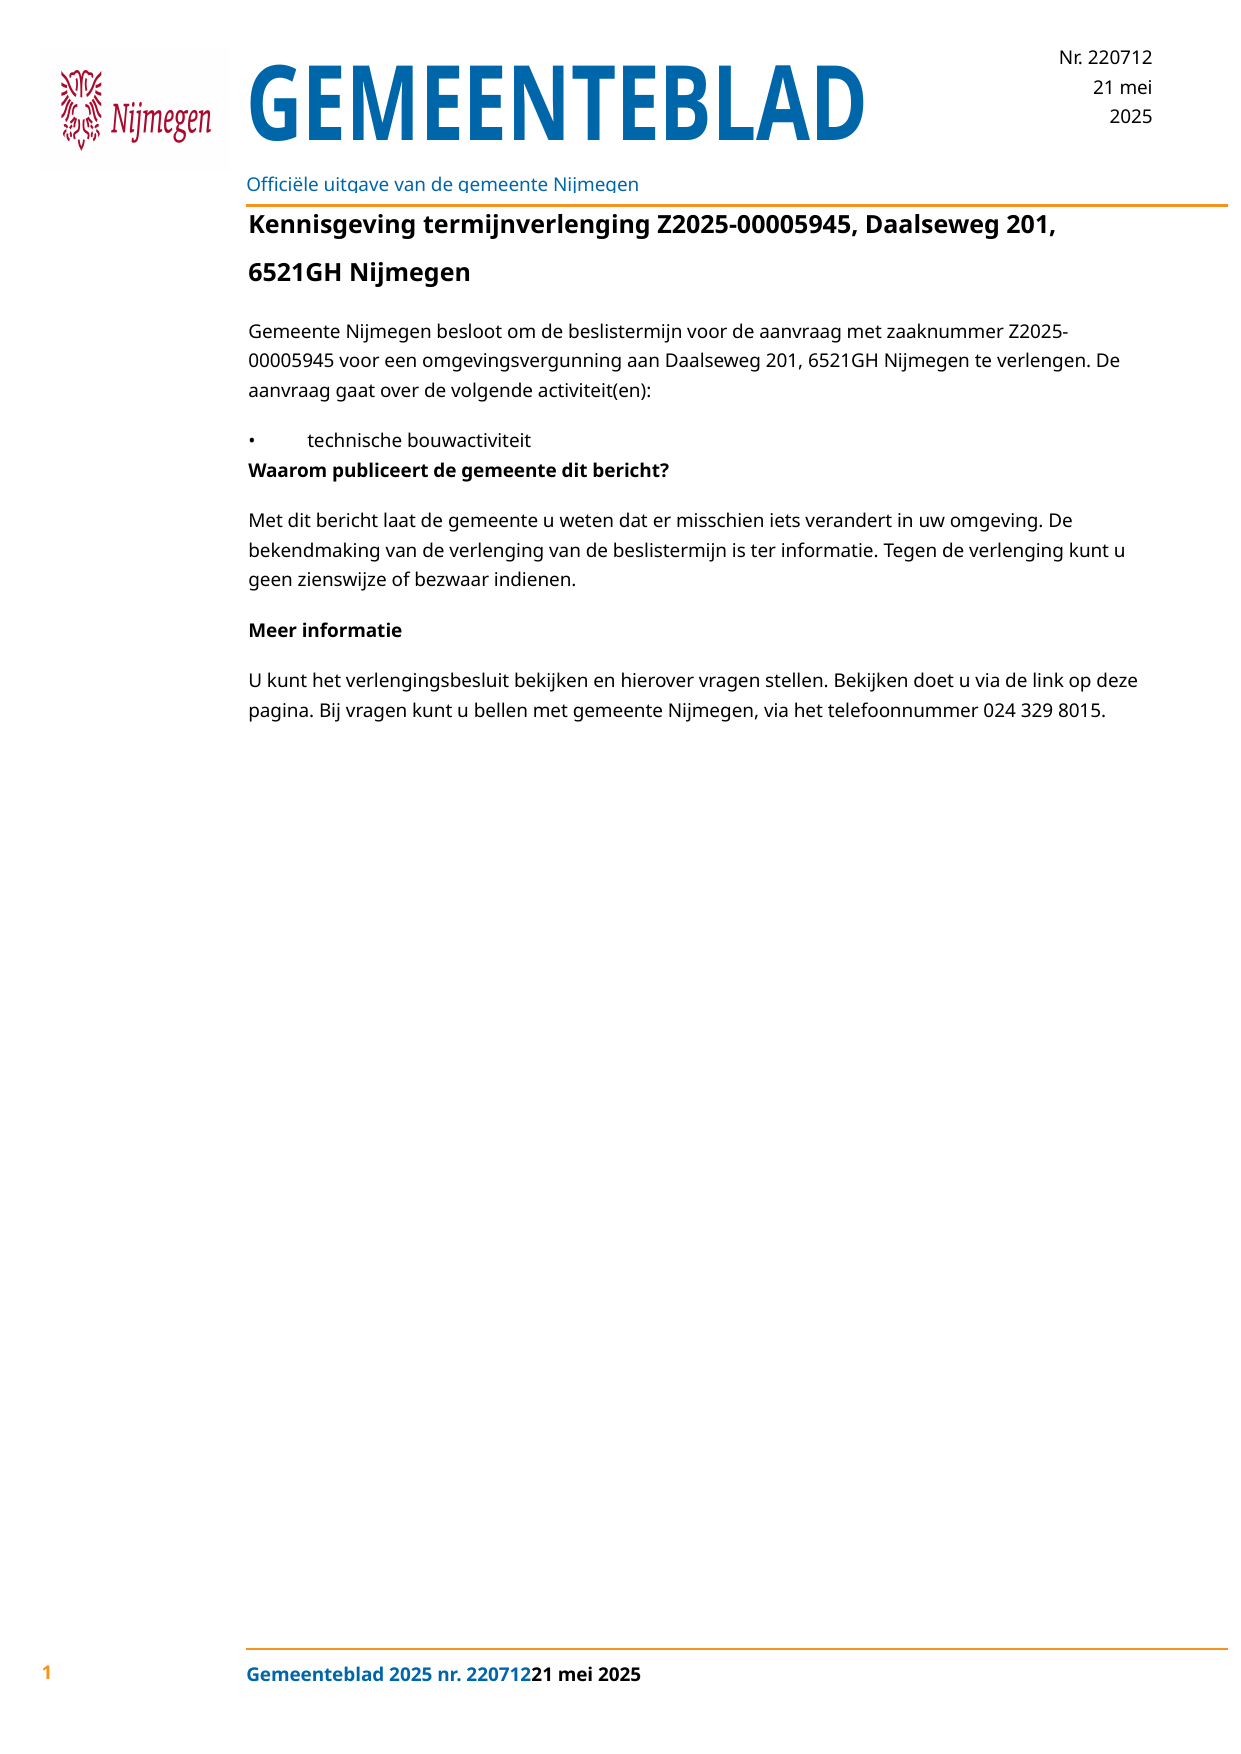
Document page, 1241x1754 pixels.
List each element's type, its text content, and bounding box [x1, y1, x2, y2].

text Waarom publiceert de gemeente dit bericht? [248, 457, 1152, 483]
text Met dit bericht laat de gemeente u weten dat er misschien iets verandert in uw omgeving. De bekendmaking van de verlenging van de beslistermijn is ter informatie. Tegen de verlenging kunt u geen zienswijze of bezwaar indienen. [248, 507, 1152, 592]
text Kennisgeving termijnverlenging Z2025-00005945, Daalseweg 201, 6521GH Nijmegen [248, 207, 1152, 288]
text Meer informatie [248, 617, 1152, 643]
text U kunt het verlengingsbesluit bekijken en hierover vragen stellen. Bekijken doet u via de link op deze pagina. Bij vragen kunt u bellen met gemeente Nijmegen, via het telefoonnummer 024 329 8015. [248, 667, 1152, 723]
list technische bouwactiviteit [248, 427, 1152, 453]
text Gemeente Nijmegen besloot om de beslistermijn voor de aanvraag met zaaknummer Z2025-00005945 voor een omgevingsvergunning aan Daalseweg 201, 6521GH Nijmegen te verlengen. De aanvraag gaat over de volgende activiteit(en): [248, 318, 1152, 403]
picture [41, 47, 231, 172]
